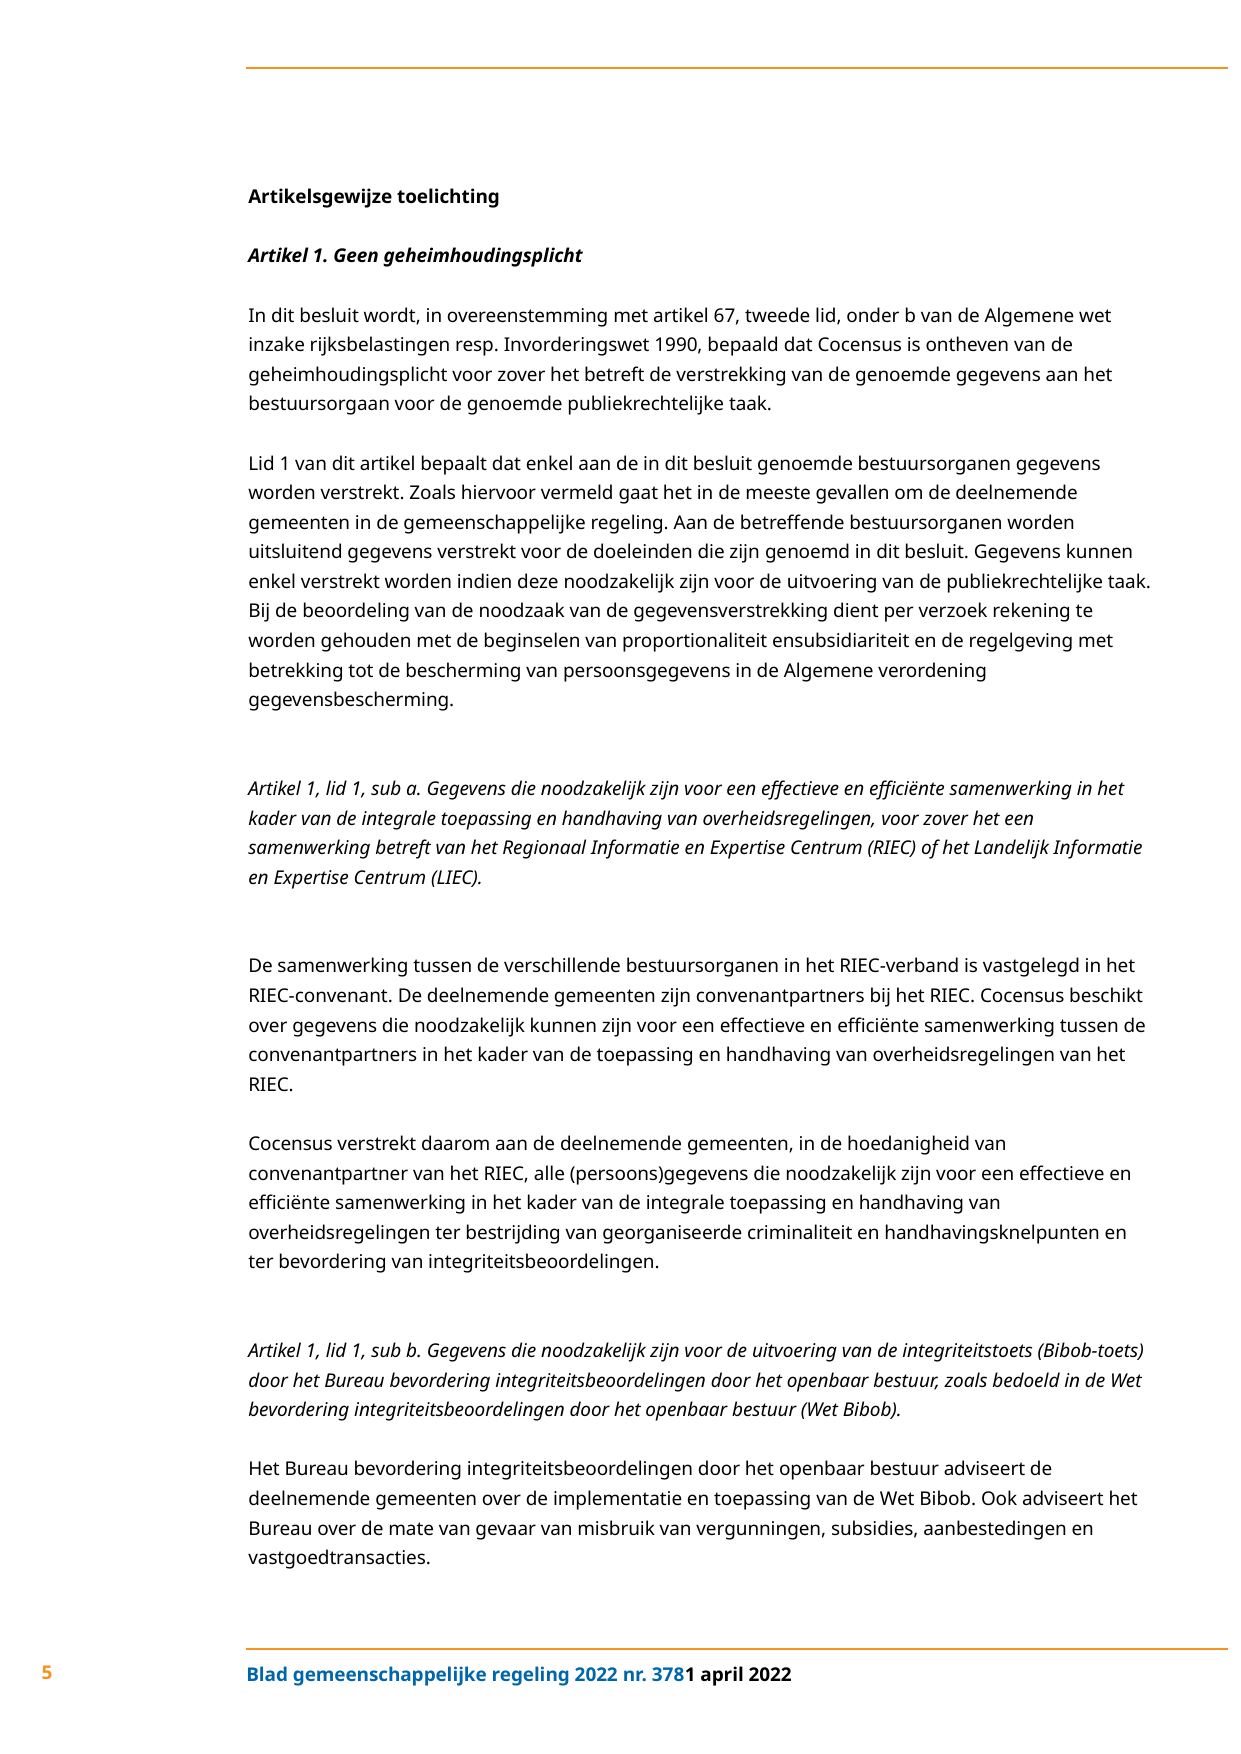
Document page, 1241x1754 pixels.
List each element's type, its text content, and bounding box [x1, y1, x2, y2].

text Lid 1 van dit artikel bepaalt dat enkel aan de in dit besluit genoemde bestuursorganen gegevens worden verstrekt. Zoals hiervoor vermeld gaat het in de meeste gevallen om de deelnemende gemeenten in de gemeenschappelijke regeling. Aan de betreffende bestuursorganen worden uitsluitend gegevens verstrekt voor de doeleinden die zijn genoemd in dit besluit. Gegevens kunnen enkel verstrekt worden indien deze noodzakelijk zijn voor de uitvoering van de publiekrechtelijke taak. Bij de beoordeling van de noodzaak van de gegevensverstrekking dient per verzoek rekening te worden gehouden met de beginselen van proportionaliteit ensubsidiariteit en de regelgeving met betrekking tot de bescherming van persoonsgegevens in de Algemene verordening gegevensbescherming. [248, 450, 1152, 712]
text Cocensus verstrekt daarom aan de deelnemende gemeenten, in de hoedanigheid van convenantpartner van het RIEC, alle (persoons)gegevens die noodzakelijk zijn voor een effectieve en efficiënte samenwerking in het kader van de integrale toepassing en handhaving van overheidsregelingen ter bestrijding van georganiseerde criminaliteit en handhavingsknelpunten en ter bevordering van integriteitsbeoordelingen. [248, 1130, 1152, 1274]
text Artikel 1. Geen geheimhoudingsplicht [248, 243, 1152, 268]
text De samenwerking tussen de verschillende bestuursorganen in het RIEC-verband is vastgelegd in het RIEC-convenant. De deelnemende gemeenten zijn convenantpartners bij het RIEC. Cocensus beschikt over gegevens die noodzakelijk kunnen zijn voor een effectieve en efficiënte samenwerking tussen de convenantpartners in het kader van de toepassing en handhaving van overheidsregelingen van het RIEC. [248, 953, 1152, 1097]
text Het Bureau bevordering integriteitsbeoordelingen door het openbaar bestuur adviseert de deelnemende gemeenten over de implementatie en toepassing van de Wet Bibob. Ook adviseert het Bureau over de mate van gevaar van misbruik van vergunningen, subsidies, aanbestedingen en vastgoedtransacties. [248, 1456, 1152, 1570]
text In dit besluit wordt, in overeenstemming met artikel 67, tweede lid, onder b van de Algemene wet inzake rijksbelastingen resp. Invorderingswet 1990, bepaald dat Cocensus is ontheven van de geheimhoudingsplicht voor zover het betreft de verstrekking van de genoemde gegevens aan het bestuursorgaan voor de genoemde publiekrechtelijke taak. [248, 302, 1152, 416]
text Artikelsgewijze toelichting [248, 183, 1152, 209]
picture [41, 47, 231, 172]
text Artikel 1, lid 1, sub a. Gegevens die noodzakelijk zijn voor een effectieve en efficiënte samenwerking in het kader van de integrale toepassing en handhaving van overheidsregelingen, voor zover het een samenwerking betreft van het Regionaal Informatie en Expertise Centrum (RIEC) of het Landelijk Informatie en Expertise Centrum (LIEC). [248, 775, 1152, 890]
text Artikel 1, lid 1, sub b. Gegevens die noodzakelijk zijn voor de uitvoering van de integriteitstoets (Bibob-toets) door het Bureau bevordering integriteitsbeoordelingen door het openbaar bestuur, zoals bedoeld in de Wet bevordering integriteitsbeoordelingen door het openbaar bestuur (Wet Bibob). [248, 1337, 1152, 1422]
